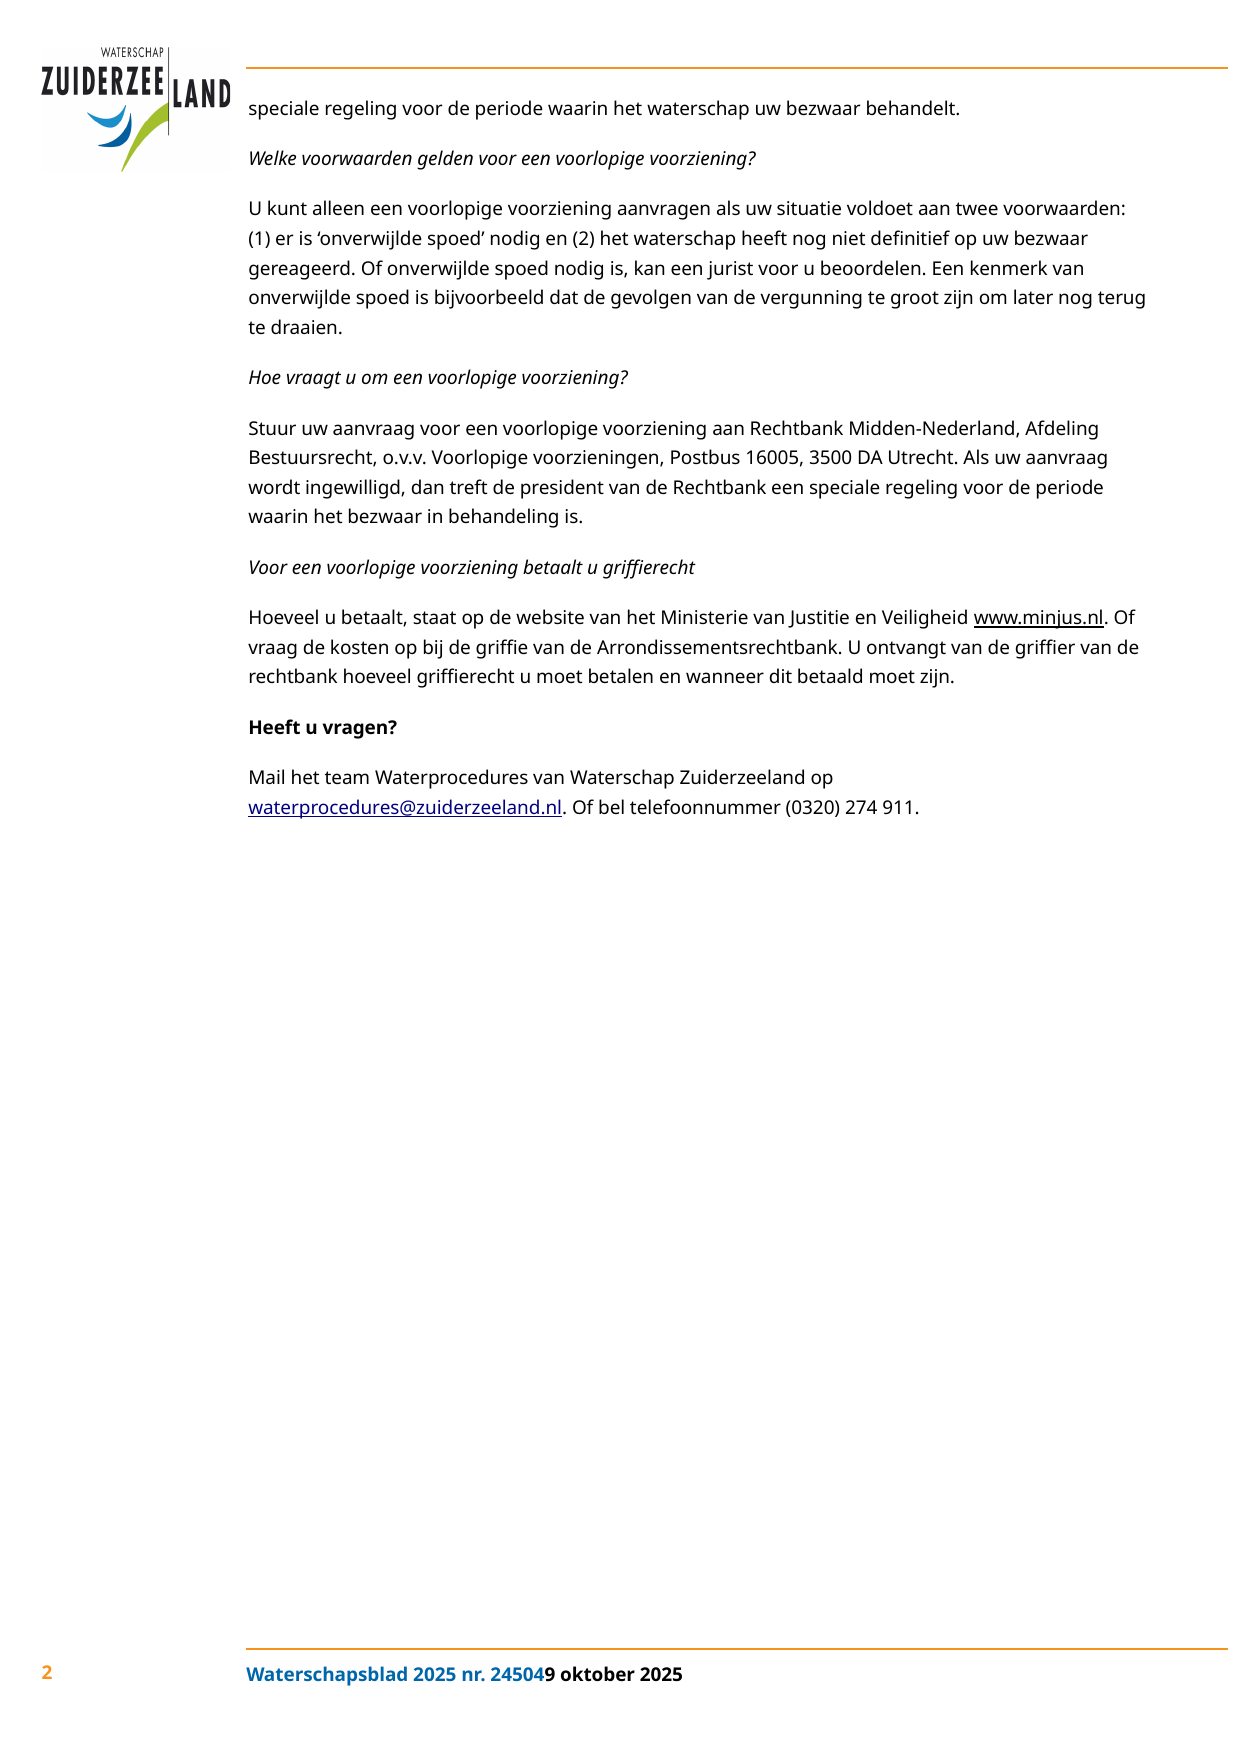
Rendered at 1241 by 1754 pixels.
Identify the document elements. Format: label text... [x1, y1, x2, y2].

text Mail het team Waterprocedures van Waterschap Zuiderzeeland op waterprocedures@zuiderzeeland.nl. Of bel telefoonnummer (0320) 274 911. [248, 764, 1152, 820]
picture [41, 47, 231, 172]
text Voor een voorlopige voorziening betaalt u griffierecht [248, 554, 1152, 580]
text Hoeveel u betaalt, staat op de website van het Ministerie van Justitie en Veiligheid www.minjus.nl. Of vraag de kosten op bij de griffie van de Arrondissementsrechtbank. U ontvangt van de griffier van de rechtbank hoeveel griffierecht u moet betalen en wanneer dit betaald moet zijn. [248, 604, 1152, 689]
text speciale regeling voor de periode waarin het waterschap uw bezwaar behandelt. [248, 95, 1152, 121]
text Stuur uw aanvraag voor een voorlopige voorziening aan Rechtbank Midden-Nederland, Afdeling Bestuursrecht, o.v.v. Voorlopige voorzieningen, Postbus 16005, 3500 DA Utrecht. Als uw aanvraag wordt ingewilligd, dan treft de president van de Rechtbank een speciale regeling voor de periode waarin het bezwaar in behandeling is. [248, 415, 1152, 529]
text Welke voorwaarden gelden voor een voorlopige voorziening? [248, 145, 1152, 171]
text Hoe vraagt u om een voorlopige voorziening? [248, 364, 1152, 390]
text Heeft u vragen? [248, 714, 1152, 740]
text U kunt alleen een voorlopige voorziening aanvragen als uw situatie voldoet aan twee voorwaarden: (1) er is ‘onverwijlde spoed’ nodig en (2) het waterschap heeft nog niet definitief op uw bezwaar gereageerd. Of onverwijlde spoed nodig is, kan een jurist voor u beoordelen. Een kenmerk van onverwijlde spoed is bijvoorbeeld dat de gevolgen van de vergunning te groot zijn om later nog terug te draaien. [248, 196, 1152, 340]
